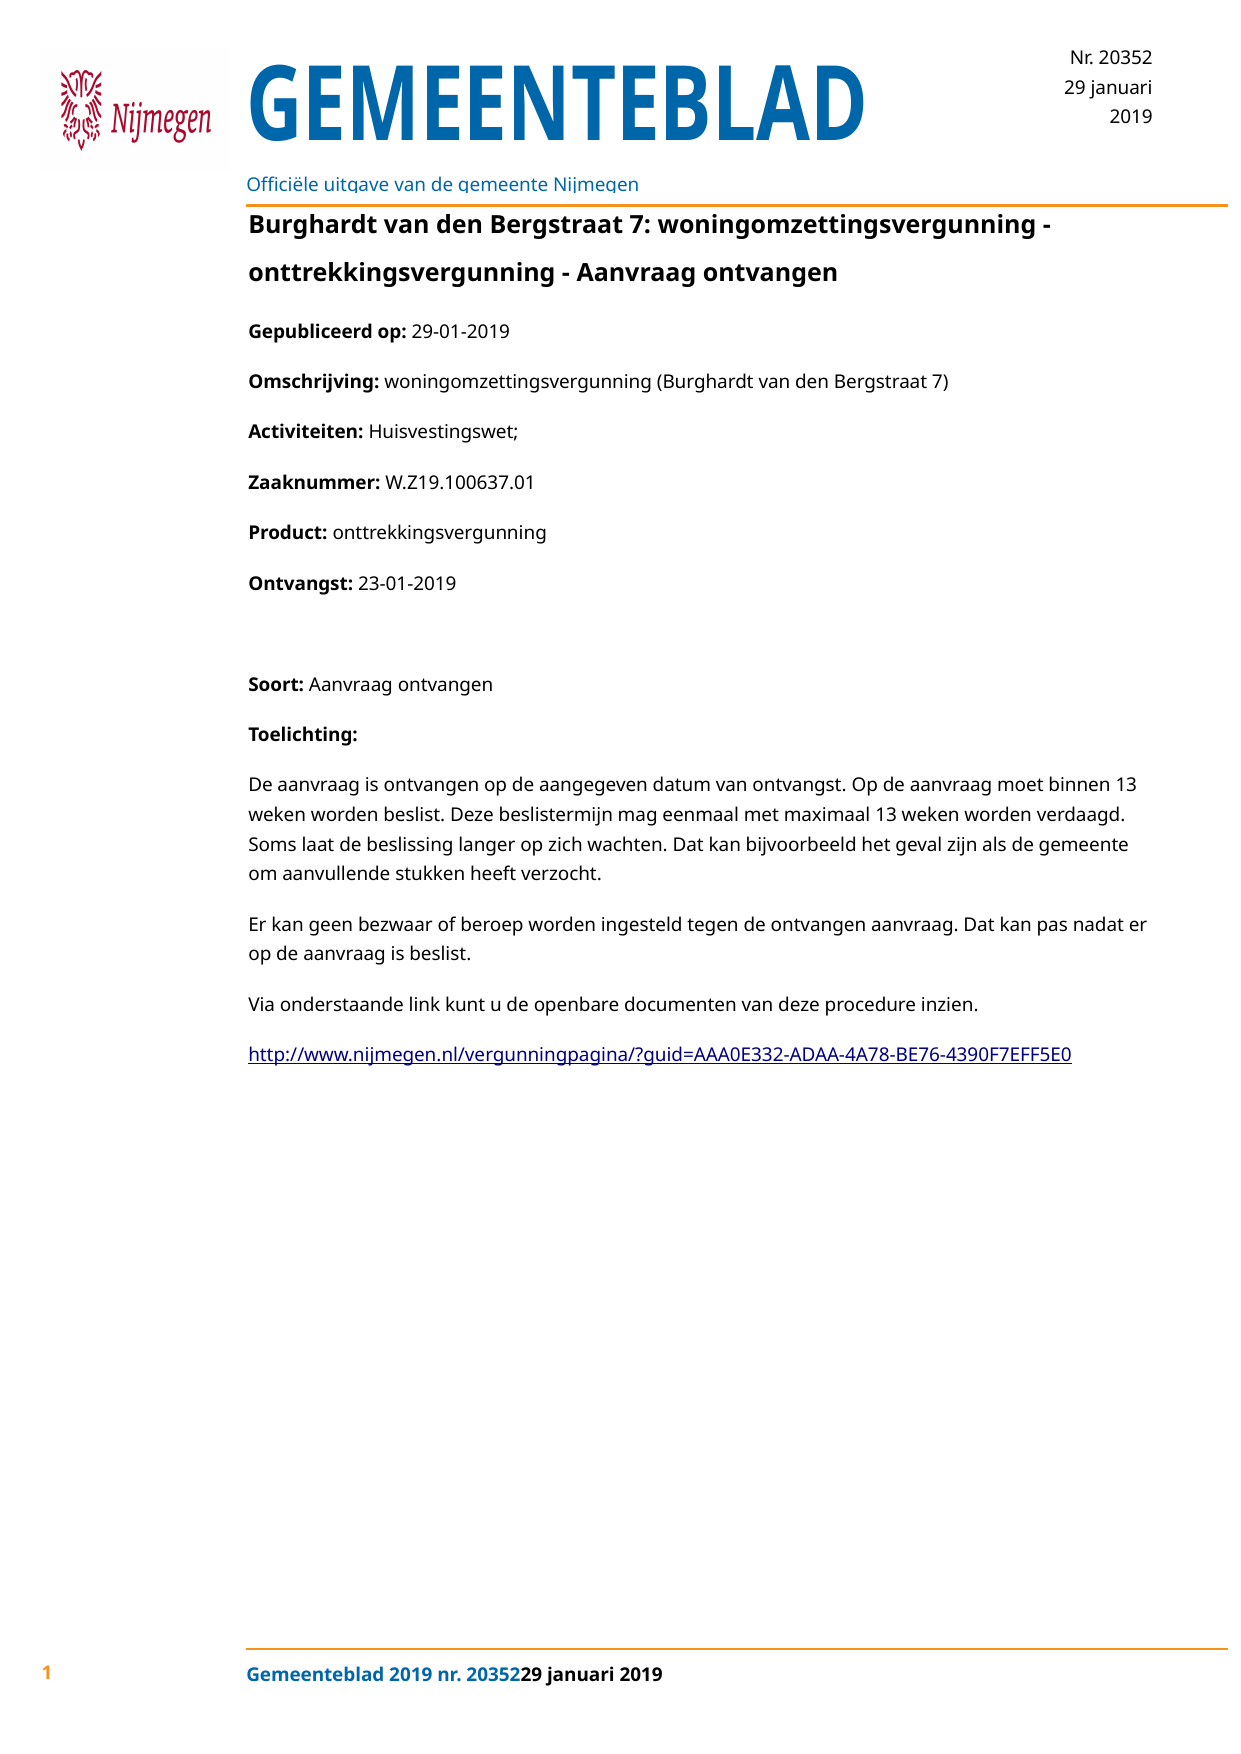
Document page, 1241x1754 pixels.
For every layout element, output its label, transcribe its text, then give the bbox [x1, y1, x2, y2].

text Ontvangst: 23-01-2019 [248, 570, 1152, 596]
text Activiteiten: Huisvestingswet; [248, 419, 1152, 444]
text Gepubliceerd op: 29-01-2019 [248, 318, 1152, 344]
text Soort: Aanvraag ontvangen [248, 671, 1152, 697]
text Burghardt van den Bergstraat 7: woningomzettingsvergunning - onttrekkingsvergunning - Aanvraag ontvangen [248, 207, 1152, 288]
text http://www.nijmegen.nl/vergunningpagina/?guid=AAA0E332-ADAA-4A78-BE76-4390F7EFF5E0 [248, 1041, 1152, 1067]
text De aanvraag is ontvangen op de aangegeven datum van ontvangst. Op de aanvraag moet binnen 13 weken worden beslist. Deze beslistermijn mag eenmaal met maximaal 13 weken worden verdaagd. Soms laat de beslissing langer op zich wachten. Dat kan bijvoorbeeld het geval zijn als de gemeente om aanvullende stukken heeft verzocht. [248, 772, 1152, 886]
text Omschrijving: woningomzettingsvergunning (Burghardt van den Bergstraat 7) [248, 368, 1152, 394]
text Zaaknummer: W.Z19.100637.01 [248, 469, 1152, 495]
text Product: onttrekkingsvergunning [248, 519, 1152, 545]
text Toelichting: [248, 721, 1152, 747]
picture [41, 47, 231, 172]
text Via onderstaande link kunt u de openbare documenten van deze procedure inzien. [248, 991, 1152, 1017]
text Er kan geen bezwaar of beroep worden ingesteld tegen de ontvangen aanvraag. Dat kan pas nadat er op de aanvraag is beslist. [248, 911, 1152, 966]
